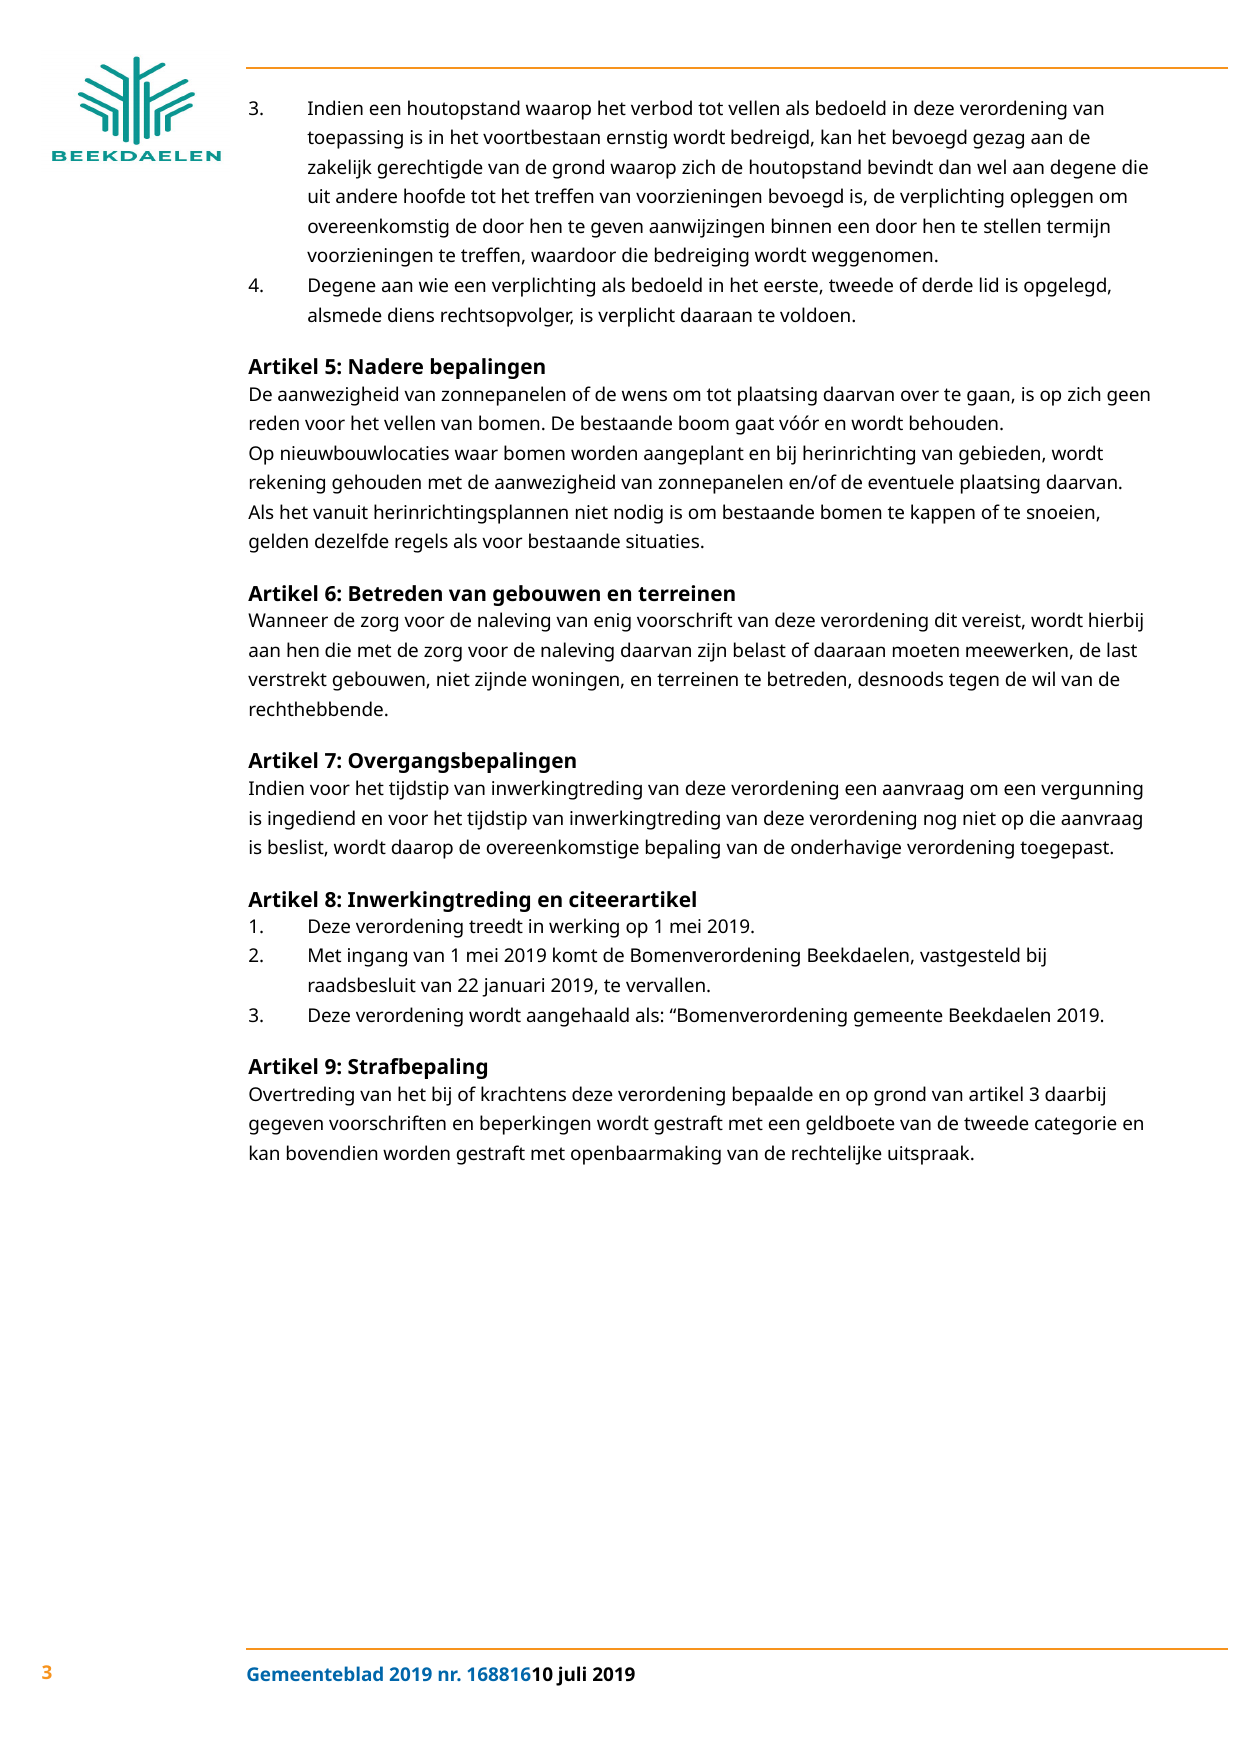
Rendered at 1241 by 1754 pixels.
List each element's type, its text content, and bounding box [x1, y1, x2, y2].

text Artikel 5: Nadere bepalingen [248, 352, 1152, 381]
text Indien voor het tijdstip van inwerkingtreding van deze verordening een aanvraag om een vergunning is ingediend en voor het tijdstip van inwerkingtreding van deze verordening nog niet op die aanvraag is beslist, wordt daarop de overeenkomstige bepaling van de onderhavige verordening toegepast. [248, 775, 1152, 860]
text Op nieuwbouwlocaties waar bomen worden aangeplant en bij herinrichting van gebieden, wordt rekening gehouden met de aanwezigheid van zonnepanelen en/of de eventuele plaatsing daarvan. Als het vanuit herinrichtingsplannen niet nodig is om bestaande bomen te kappen of te snoeien, gelden dezelfde regels als voor bestaande situaties. [248, 440, 1152, 554]
text Artikel 8: Inwerkingtreding en citeerartikel [248, 885, 1152, 913]
text Artikel 7: Overgangsbepalingen [248, 747, 1152, 775]
text Artikel 6: Betreden van gebouwen en terreinen [248, 579, 1152, 607]
list Deze verordening wordt aangehaald als: “Bomenverordening gemeente Beekdaelen 2019. [248, 1002, 1152, 1028]
text Wanneer de zorg voor de naleving van enig voorschrift van deze verordening dit vereist, wordt hierbij aan hen die met de zorg voor de naleving daarvan zijn belast of daaraan moeten meewerken, de last verstrekt gebouwen, niet zijnde woningen, en terreinen te betreden, desnoods tegen de wil van de rechthebbende. [248, 607, 1152, 722]
text Overtreding van het bij of krachtens deze verordening bepaalde en op grond van artikel 3 daarbij gegeven voorschriften en beperkingen wordt gestraft met een geldboete van de tweede categorie en kan bovendien worden gestraft met openbaarmaking van de rechtelijke uitspraak. [248, 1081, 1152, 1166]
text De aanwezigheid van zonnepanelen of de wens om tot plaatsing daarvan over te gaan, is op zich geen reden voor het vellen van bomen. De bestaande boom gaat vóór en wordt behouden. [248, 381, 1152, 436]
picture [41, 47, 231, 172]
list Degene aan wie een verplichting als bedoeld in het eerste, tweede of derde lid is opgelegd, alsmede diens rechtsopvolger, is verplicht daaraan te voldoen. [248, 272, 1152, 328]
list Indien een houtopstand waarop het verbod tot vellen als bedoeld in deze verordening van toepassing is in het voortbestaan ernstig wordt bedreigd, kan het bevoegd gezag aan de zakelijk gerechtigde van de grond waarop zich de houtopstand bevindt dan wel aan degene die uit andere hoofde tot het treffen van voorzieningen bevoegd is, de verplichting opleggen om overeenkomstig de door hen te geven aanwijzingen binnen een door hen te stellen termijn voorzieningen te treffen, waardoor die bedreiging wordt weggenomen. [248, 95, 1152, 268]
list Met ingang van 1 mei 2019 komt de Bomenverordening Beekdaelen, vastgesteld bij raadsbesluit van 22 januari 2019, te vervallen. [248, 943, 1152, 998]
text Artikel 9: Strafbepaling [248, 1052, 1152, 1081]
list Deze verordening treedt in werking op 1 mei 2019. [248, 913, 1152, 939]
